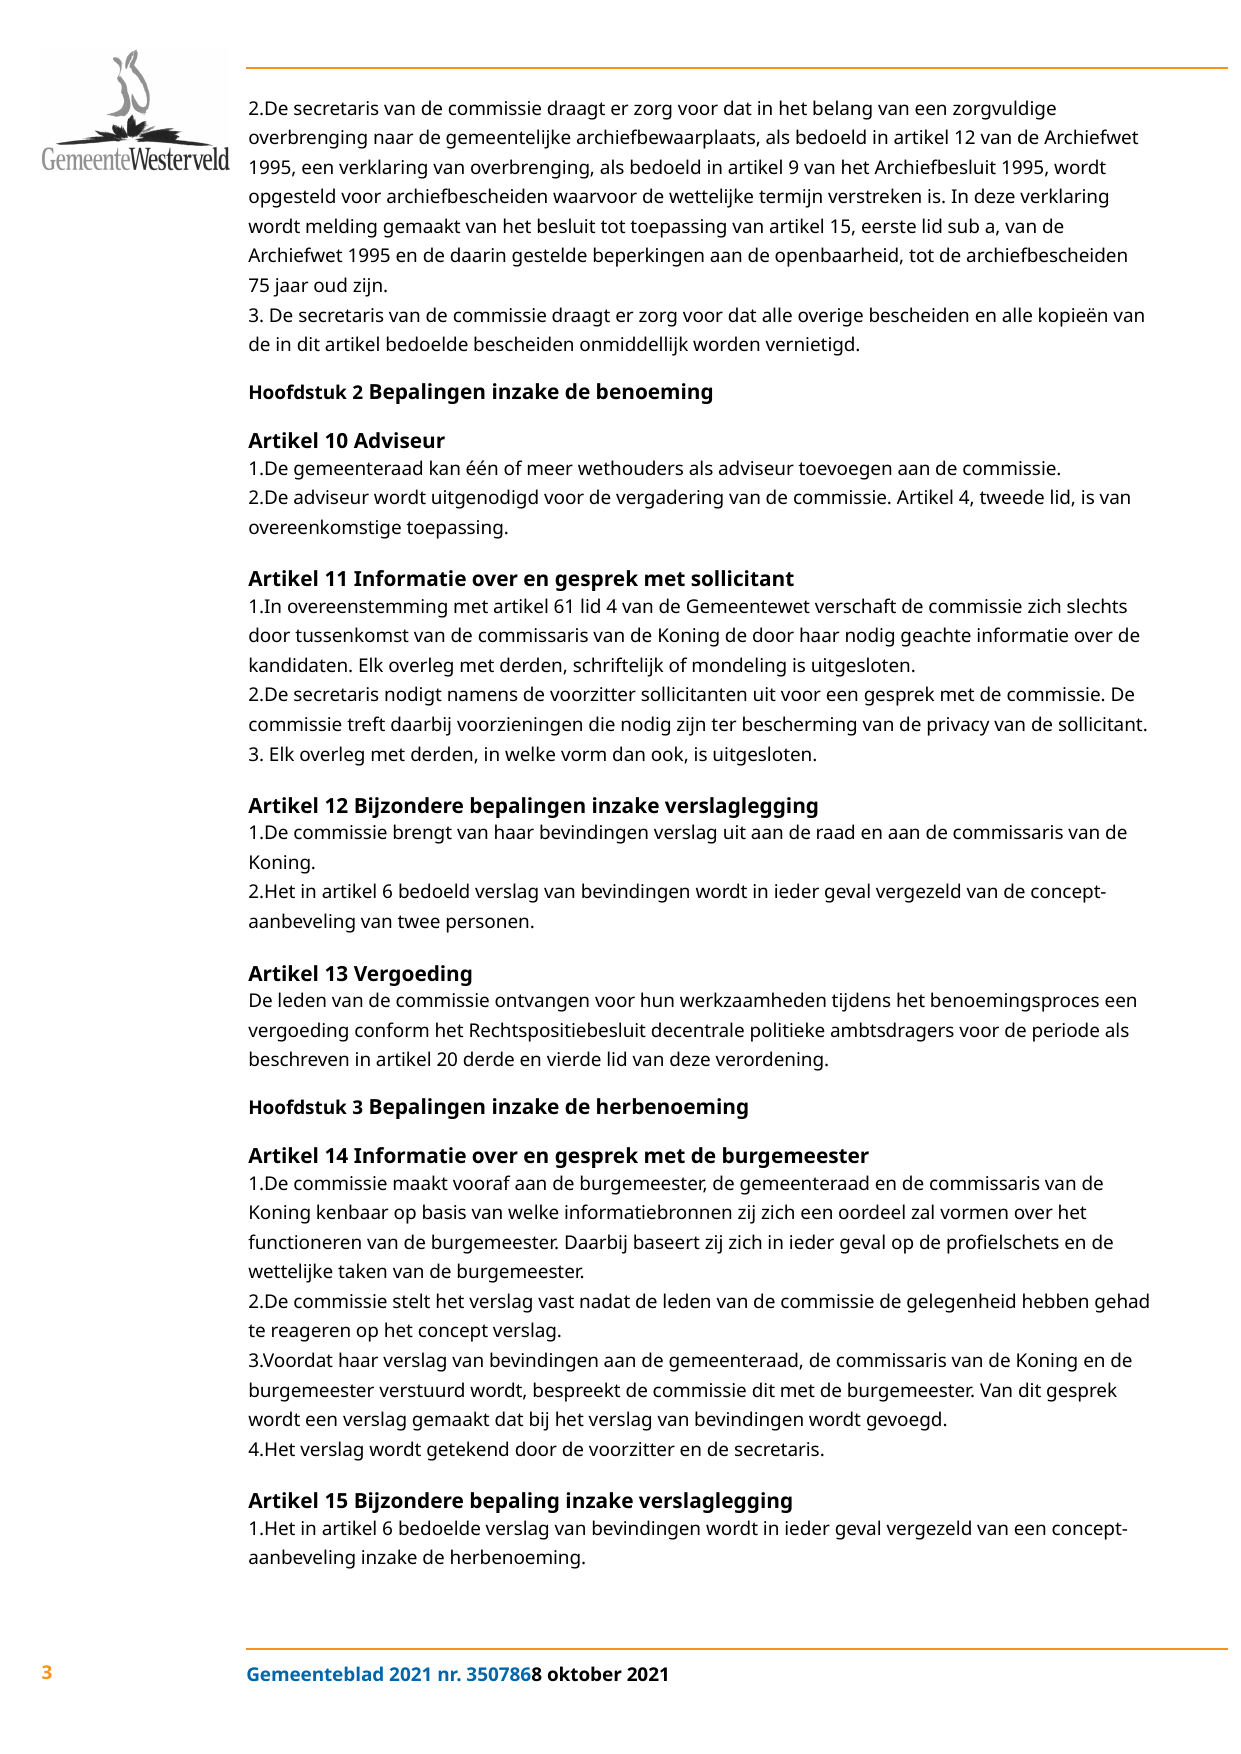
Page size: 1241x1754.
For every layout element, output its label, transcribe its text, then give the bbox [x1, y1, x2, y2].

picture [41, 47, 231, 172]
text 2.De adviseur wordt uitgenodigd voor de vergadering van de commissie. Artikel 4, tweede lid, is van overeenkomstige toepassing. [248, 484, 1152, 540]
text Hoofdstuk 2 Bepalingen inzake de benoeming [248, 377, 1152, 406]
text 3. De secretaris van de commissie draagt er zorg voor dat alle overige bescheiden en alle kopieën van de in dit artikel bedoelde bescheiden onmiddellijk worden vernietigd. [248, 302, 1152, 357]
text Hoofdstuk 3 Bepalingen inzake de herbenoeming [248, 1092, 1152, 1120]
text 3.Voordat haar verslag van bevindingen aan de gemeenteraad, de commissaris van de Koning en de burgemeester verstuurd wordt, bespreekt de commissie dit met de burgemeester. Van dit gesprek wordt een verslag gemaakt dat bij het verslag van bevindingen wordt gevoegd. [248, 1347, 1152, 1432]
text Artikel 11 Informatie over en gesprek met sollicitant [248, 564, 1152, 593]
text 4.Het verslag wordt getekend door de voorzitter en de secretaris. [248, 1436, 1152, 1462]
text 2.De commissie stelt het verslag vast nadat de leden van de commissie de gelegenheid hebben gehad te reageren op het concept verslag. [248, 1288, 1152, 1343]
text 1.De commissie brengt van haar bevindingen verslag uit aan de raad en aan de commissaris van de Koning. [248, 819, 1152, 875]
text De leden van de commissie ontvangen voor hun werkzaamheden tijdens het benoemingsproces een vergoeding conform het Rechtspositiebesluit decentrale politieke ambtsdragers voor de periode als beschreven in artikel 20 derde en vierde lid van deze verordening. [248, 987, 1152, 1072]
text 2.De secretaris nodigt namens de voorzitter sollicitanten uit voor een gesprek met de commissie. De commissie treft daarbij voorzieningen die nodig zijn ter bescherming van de privacy van de sollicitant. [248, 682, 1152, 737]
text 2.De secretaris van de commissie draagt er zorg voor dat in het belang van een zorgvuldige overbrenging naar de gemeentelijke archiefbewaarplaats, als bedoeld in artikel 12 van de Archiefwet 1995, een verklaring van overbrenging, als bedoeld in artikel 9 van het Archiefbesluit 1995, wordt opgesteld voor archiefbescheiden waarvoor de wettelijke termijn verstreken is. In deze verklaring wordt melding gemaakt van het besluit tot toepassing van artikel 15, eerste lid sub a, van de Archiefwet 1995 en de daarin gestelde beperkingen aan de openbaarheid, tot de archiefbescheiden 75 jaar oud zijn. [248, 95, 1152, 298]
text 1.De gemeenteraad kan één of meer wethouders als adviseur toevoegen aan de commissie. [248, 455, 1152, 481]
text Artikel 13 Vergoeding [248, 959, 1152, 987]
text Artikel 15 Bijzondere bepaling inzake verslaglegging [248, 1486, 1152, 1515]
text Artikel 14 Informatie over en gesprek met de burgemeester [248, 1141, 1152, 1170]
text 1.Het in artikel 6 bedoelde verslag van bevindingen wordt in ieder geval vergezeld van een concept-aanbeveling inzake de herbenoeming. [248, 1515, 1152, 1570]
text 1.In overeenstemming met artikel 61 lid 4 van de Gemeentewet verschaft de commissie zich slechts door tussenkomst van de commissaris van de Koning de door haar nodig geachte informatie over de kandidaten. Elk overleg met derden, schriftelijk of mondeling is uitgesloten. [248, 593, 1152, 678]
text Artikel 10 Adviseur [248, 426, 1152, 455]
text 1.De commissie maakt vooraf aan de burgemeester, de gemeenteraad en de commissaris van de Koning kenbaar op basis van welke informatiebronnen zij zich een oordeel zal vormen over het functioneren van de burgemeester. Daarbij baseert zij zich in ieder geval op de profielschets en de wettelijke taken van de burgemeester. [248, 1170, 1152, 1284]
text 2.Het in artikel 6 bedoeld verslag van bevindingen wordt in ieder geval vergezeld van de concept-aanbeveling van twee personen. [248, 879, 1152, 934]
text Artikel 12 Bijzondere bepalingen inzake verslaglegging [248, 791, 1152, 819]
text 3. Elk overleg met derden, in welke vorm dan ook, is uitgesloten. [248, 741, 1152, 766]
